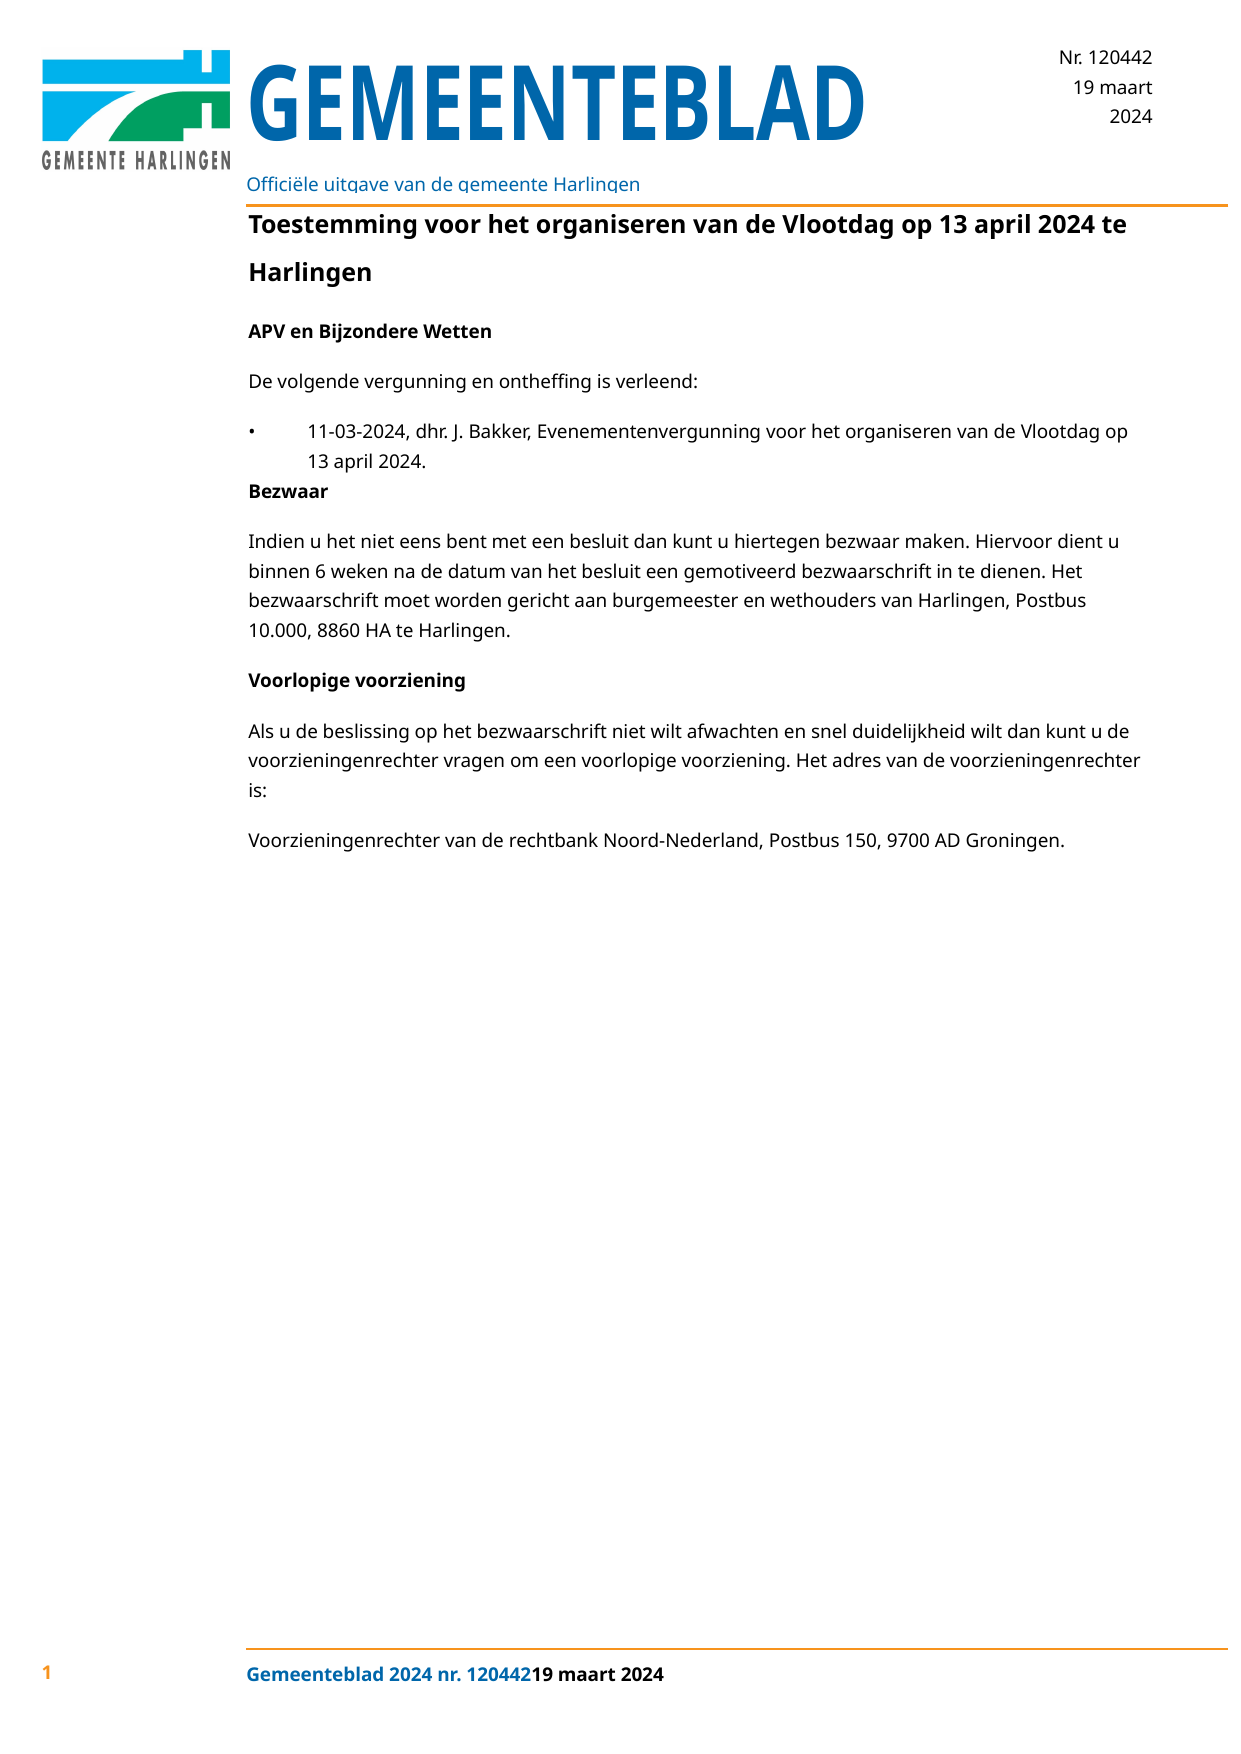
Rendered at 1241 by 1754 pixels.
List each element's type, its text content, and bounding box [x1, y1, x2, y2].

text Voorzieningenrechter van de rechtbank Noord-Nederland, Postbus 150, 9700 AD Groningen. [248, 827, 1152, 853]
text Indien u het niet eens bent met een besluit dan kunt u hiertegen bezwaar maken. Hiervoor dient u binnen 6 weken na de datum van het besluit een gemotiveerd bezwaarschrift in te dienen. Het bezwaarschrift moet worden gericht aan burgemeester en wethouders van Harlingen, Postbus 10.000, 8860 HA te Harlingen. [248, 528, 1152, 643]
text Als u de beslissing op het bezwaarschrift niet wilt afwachten en snel duidelijkheid wilt dan kunt u de voorzieningenrechter vragen om een voorlopige voorziening. Het adres van de voorzieningenrechter is: [248, 718, 1152, 803]
text De volgende vergunning en ontheffing is verleend: [248, 368, 1152, 394]
list 11-03-2024, dhr. J. Bakker, Evenementenvergunning voor het organiseren van de Vlootdag op 13 april 2024. [248, 419, 1152, 474]
text Toestemming voor het organiseren van de Vlootdag op 13 april 2024 te Harlingen [248, 207, 1152, 288]
text Bezwaar [248, 478, 1152, 504]
picture [41, 47, 231, 172]
text Voorlopige voorziening [248, 667, 1152, 693]
text APV en Bijzondere Wetten [248, 318, 1152, 344]
